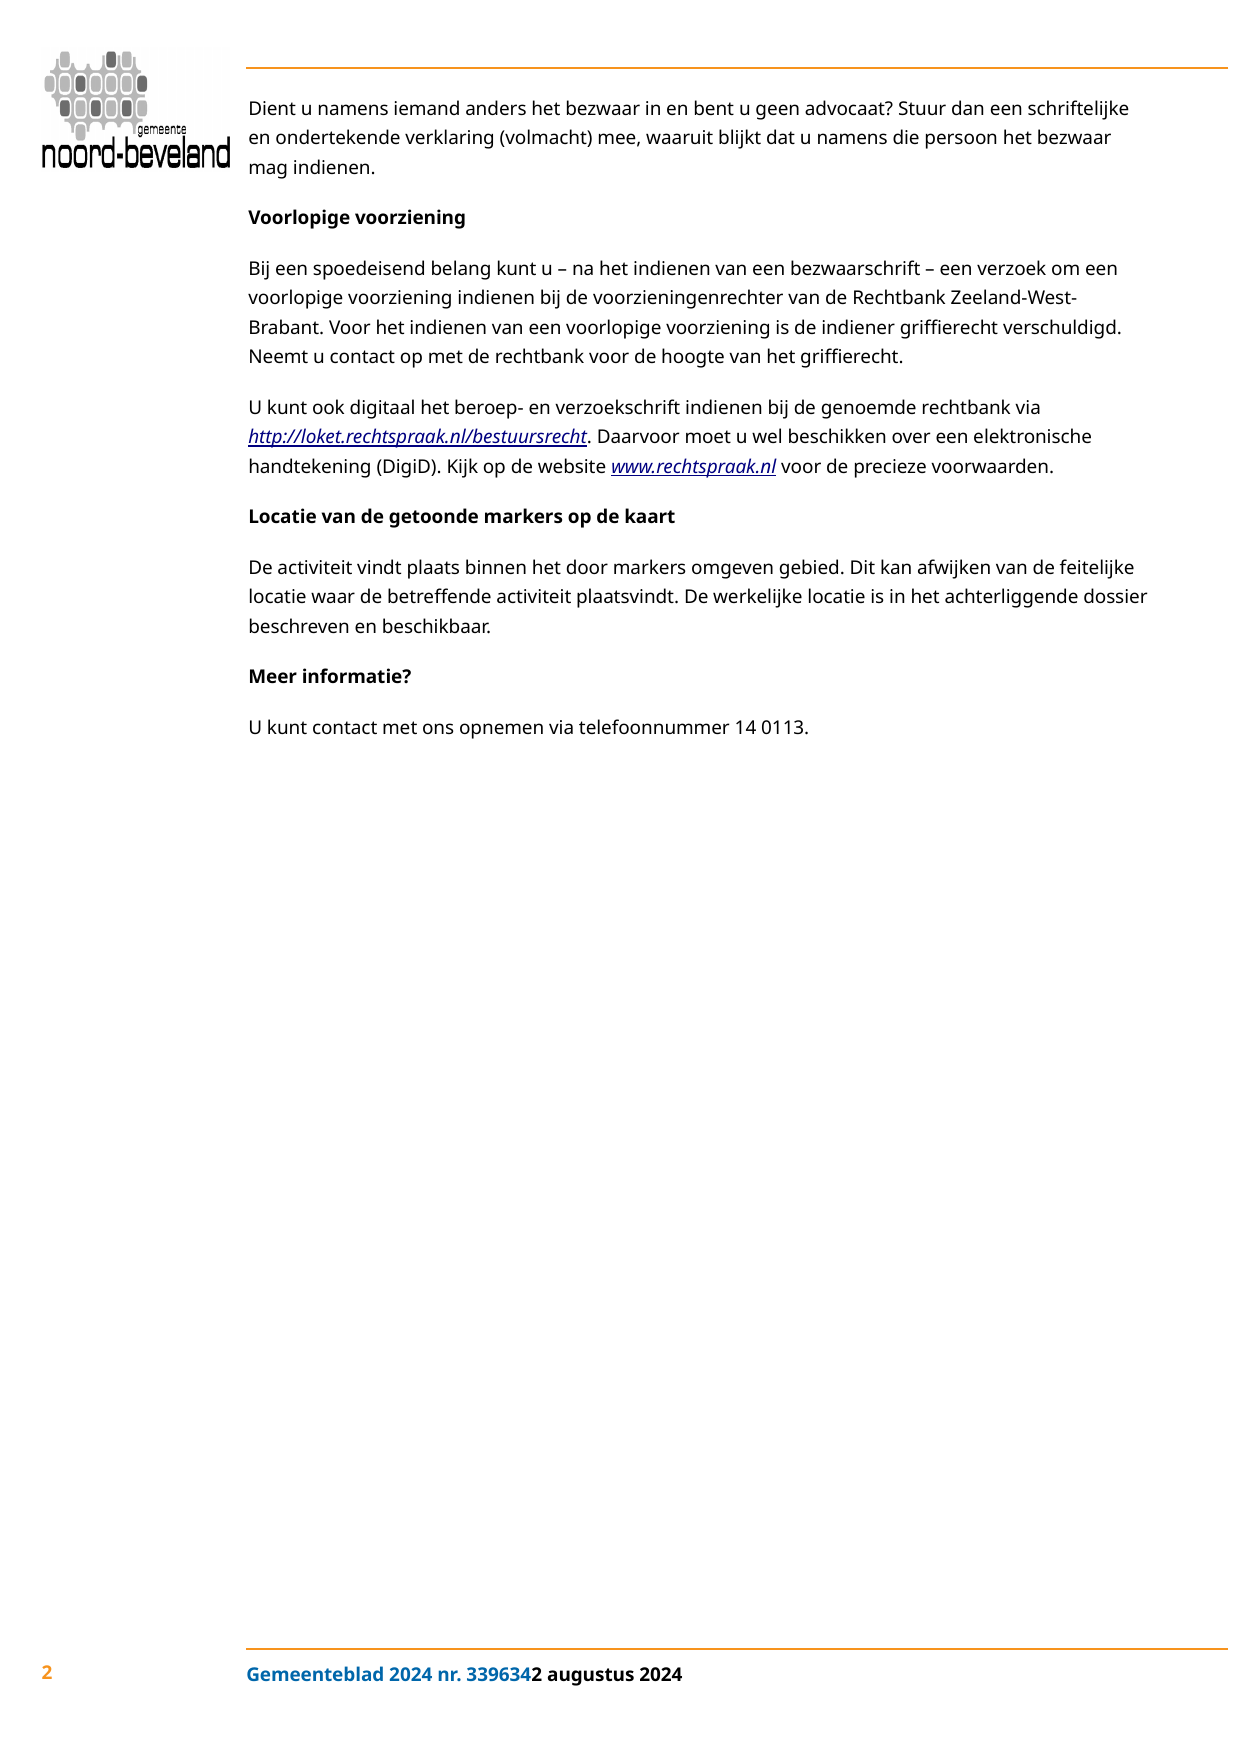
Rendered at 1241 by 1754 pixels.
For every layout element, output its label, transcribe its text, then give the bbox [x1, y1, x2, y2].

text Locatie van de getoonde markers op de kaart [248, 503, 1152, 529]
text De activiteit vindt plaats binnen het door markers omgeven gebied. Dit kan afwijken van de feitelijke locatie waar de betreffende activiteit plaatsvindt. De werkelijke locatie is in het achterliggende dossier beschreven en beschikbaar. [248, 554, 1152, 639]
text Meer informatie? [248, 663, 1152, 689]
text U kunt contact met ons opnemen via telefoonnummer 14 0113. [248, 714, 1152, 740]
picture [41, 47, 231, 172]
text Dient u namens iemand anders het bezwaar in en bent u geen advocaat? Stuur dan een schriftelijke en ondertekende verklaring (volmacht) mee, waaruit blijkt dat u namens die persoon het bezwaar mag indienen. [248, 95, 1152, 180]
text Bij een spoedeisend belang kunt u – na het indienen van een bezwaarschrift – een verzoek om een voorlopige voorziening indienen bij de voorzieningenrechter van de Rechtbank Zeeland-West-Brabant. Voor het indienen van een voorlopige voorziening is de indiener griffierecht verschuldigd. Neemt u contact op met de rechtbank voor de hoogte van het griffierecht. [248, 255, 1152, 369]
text U kunt ook digitaal het beroep- en verzoekschrift indienen bij de genoemde rechtbank via http://loket.rechtspraak.nl/bestuursrecht. Daarvoor moet u wel beschikken over een elektronische handtekening (DigiD). Kijk op de website www.rechtspraak.nl voor de precieze voorwaarden. [248, 394, 1152, 479]
text Voorlopige voorziening [248, 204, 1152, 230]
